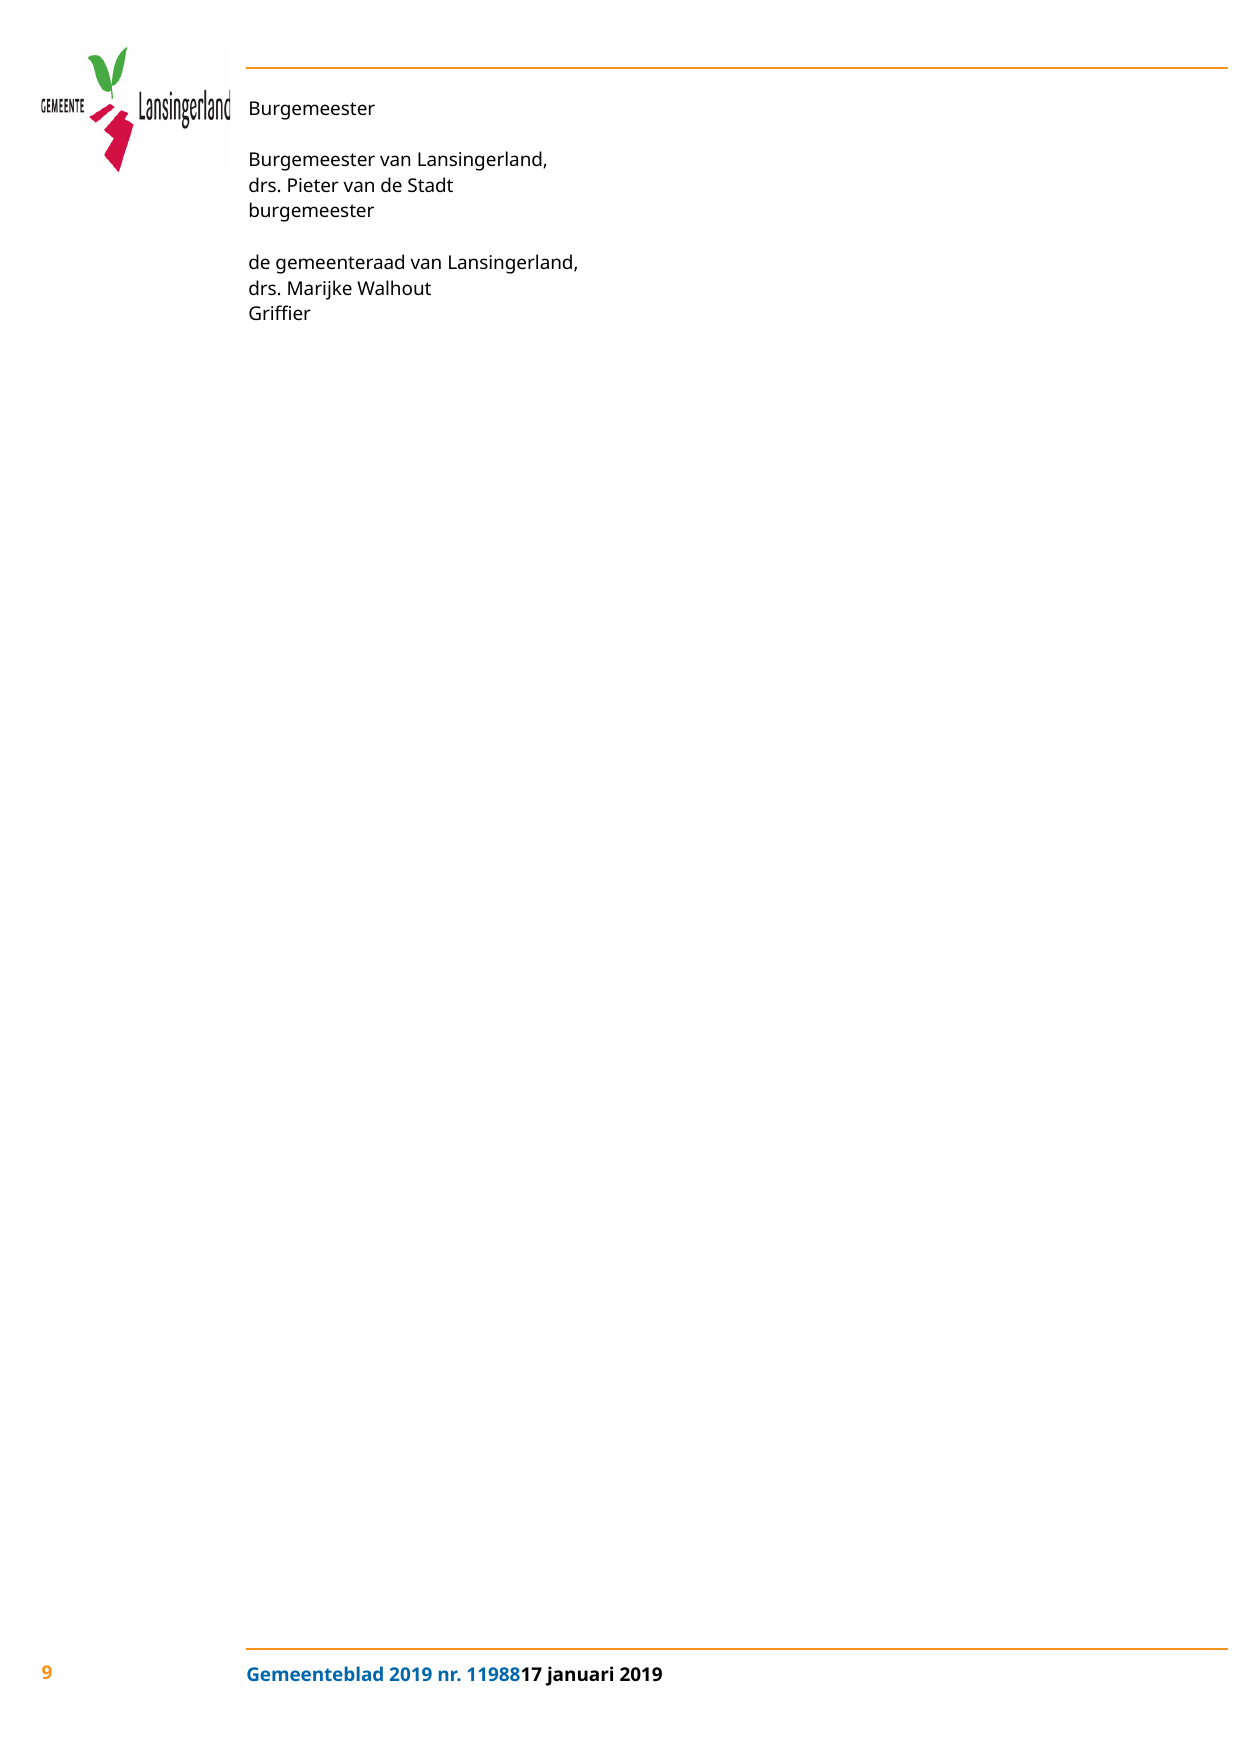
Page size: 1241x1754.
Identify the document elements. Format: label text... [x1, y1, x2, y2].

picture [41, 47, 231, 172]
text Burgemeester van Lansingerland, [248, 146, 1152, 172]
text de gemeenteraad van Lansingerland, [248, 249, 1152, 275]
text Burgemeester [248, 95, 1152, 121]
text Griffier [248, 301, 1152, 326]
text drs. Pieter van de Stadt [248, 172, 1152, 198]
text drs. Marijke Walhout [248, 275, 1152, 301]
text burgemeester [248, 198, 1152, 223]
